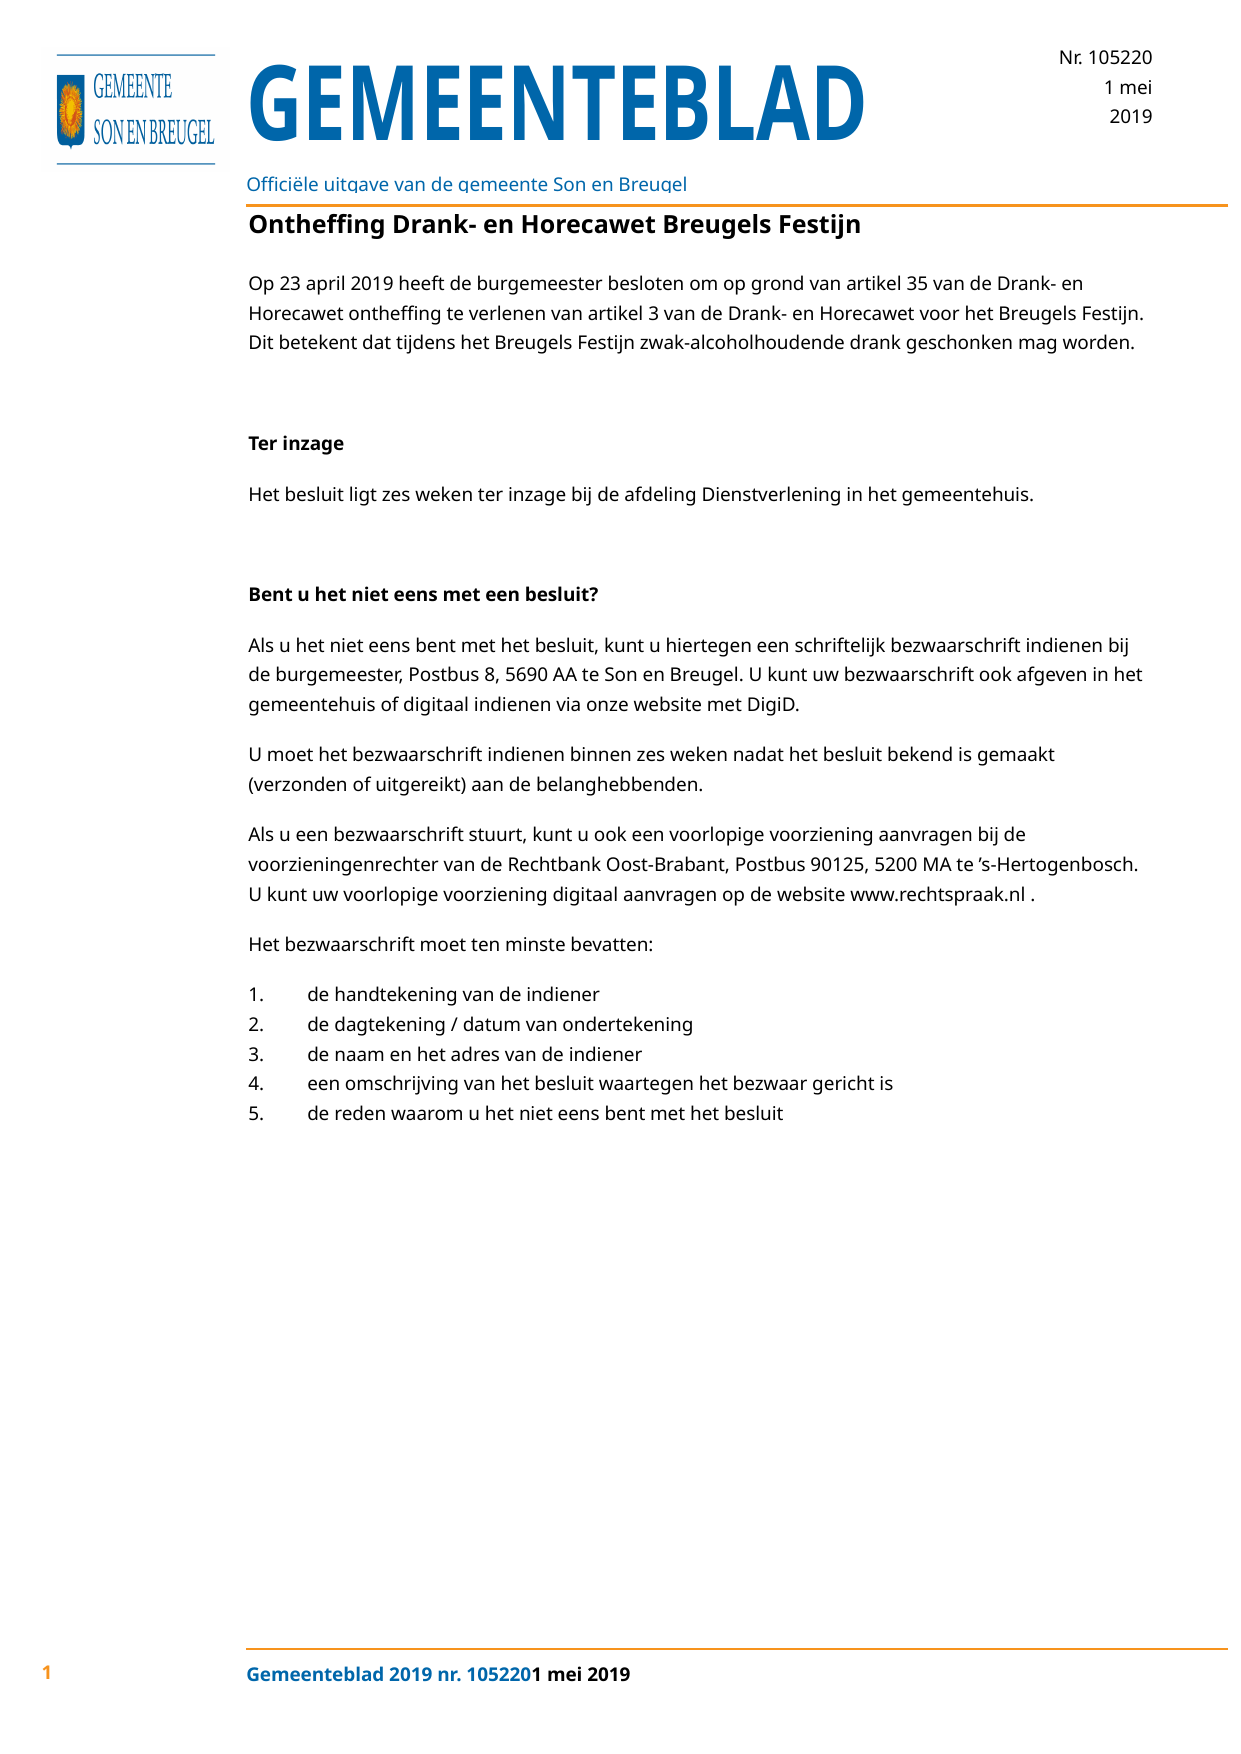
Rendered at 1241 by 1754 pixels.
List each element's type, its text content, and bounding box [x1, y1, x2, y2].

text Op 23 april 2019 heeft de burgemeester besloten om op grond van artikel 35 van de Drank- en Horecawet ontheffing te verlenen van artikel 3 van de Drank- en Horecawet voor het Breugels Festijn. Dit betekent dat tijdens het Breugels Festijn zwak-alcoholhoudende drank geschonken mag worden. [248, 270, 1152, 355]
picture [41, 47, 231, 172]
list de handtekening van de indiener [248, 982, 1152, 1007]
text Het bezwaarschrift moet ten minste bevatten: [248, 931, 1152, 957]
text Als u een bezwaarschrift stuurt, kunt u ook een voorlopige voorziening aanvragen bij de voorzieningenrechter van de Rechtbank Oost-Brabant, Postbus 90125, 5200 MA te ’s-Hertogenbosch. U kunt uw voorlopige voorziening digitaal aanvragen op de website www.rechtspraak.nl . [248, 822, 1152, 906]
list een omschrijving van het besluit waartegen het bezwaar gericht is [248, 1070, 1152, 1096]
list de dagtekening / datum van ondertekening [248, 1011, 1152, 1037]
list de reden waarom u het niet eens bent met het besluit [248, 1100, 1152, 1126]
list de naam en het adres van de indiener [248, 1041, 1152, 1066]
text Bent u het niet eens met een besluit? [248, 582, 1152, 607]
text Ontheffing Drank- en Horecawet Breugels Festijn [248, 207, 1152, 241]
text U moet het bezwaarschrift indienen binnen zes weken nadat het besluit bekend is gemaakt (verzonden of uitgereikt) aan de belanghebbenden. [248, 742, 1152, 797]
text Ter inzage [248, 430, 1152, 456]
text Het besluit ligt zes weken ter inzage bij de afdeling Dienstverlening in het gemeentehuis. [248, 481, 1152, 506]
text Als u het niet eens bent met het besluit, kunt u hiertegen een schriftelijk bezwaarschrift indienen bij de burgemeester, Postbus 8, 5690 AA te Son en Breugel. U kunt uw bezwaarschrift ook afgeven in het gemeentehuis of digitaal indienen via onze website met DigiD. [248, 632, 1152, 717]
